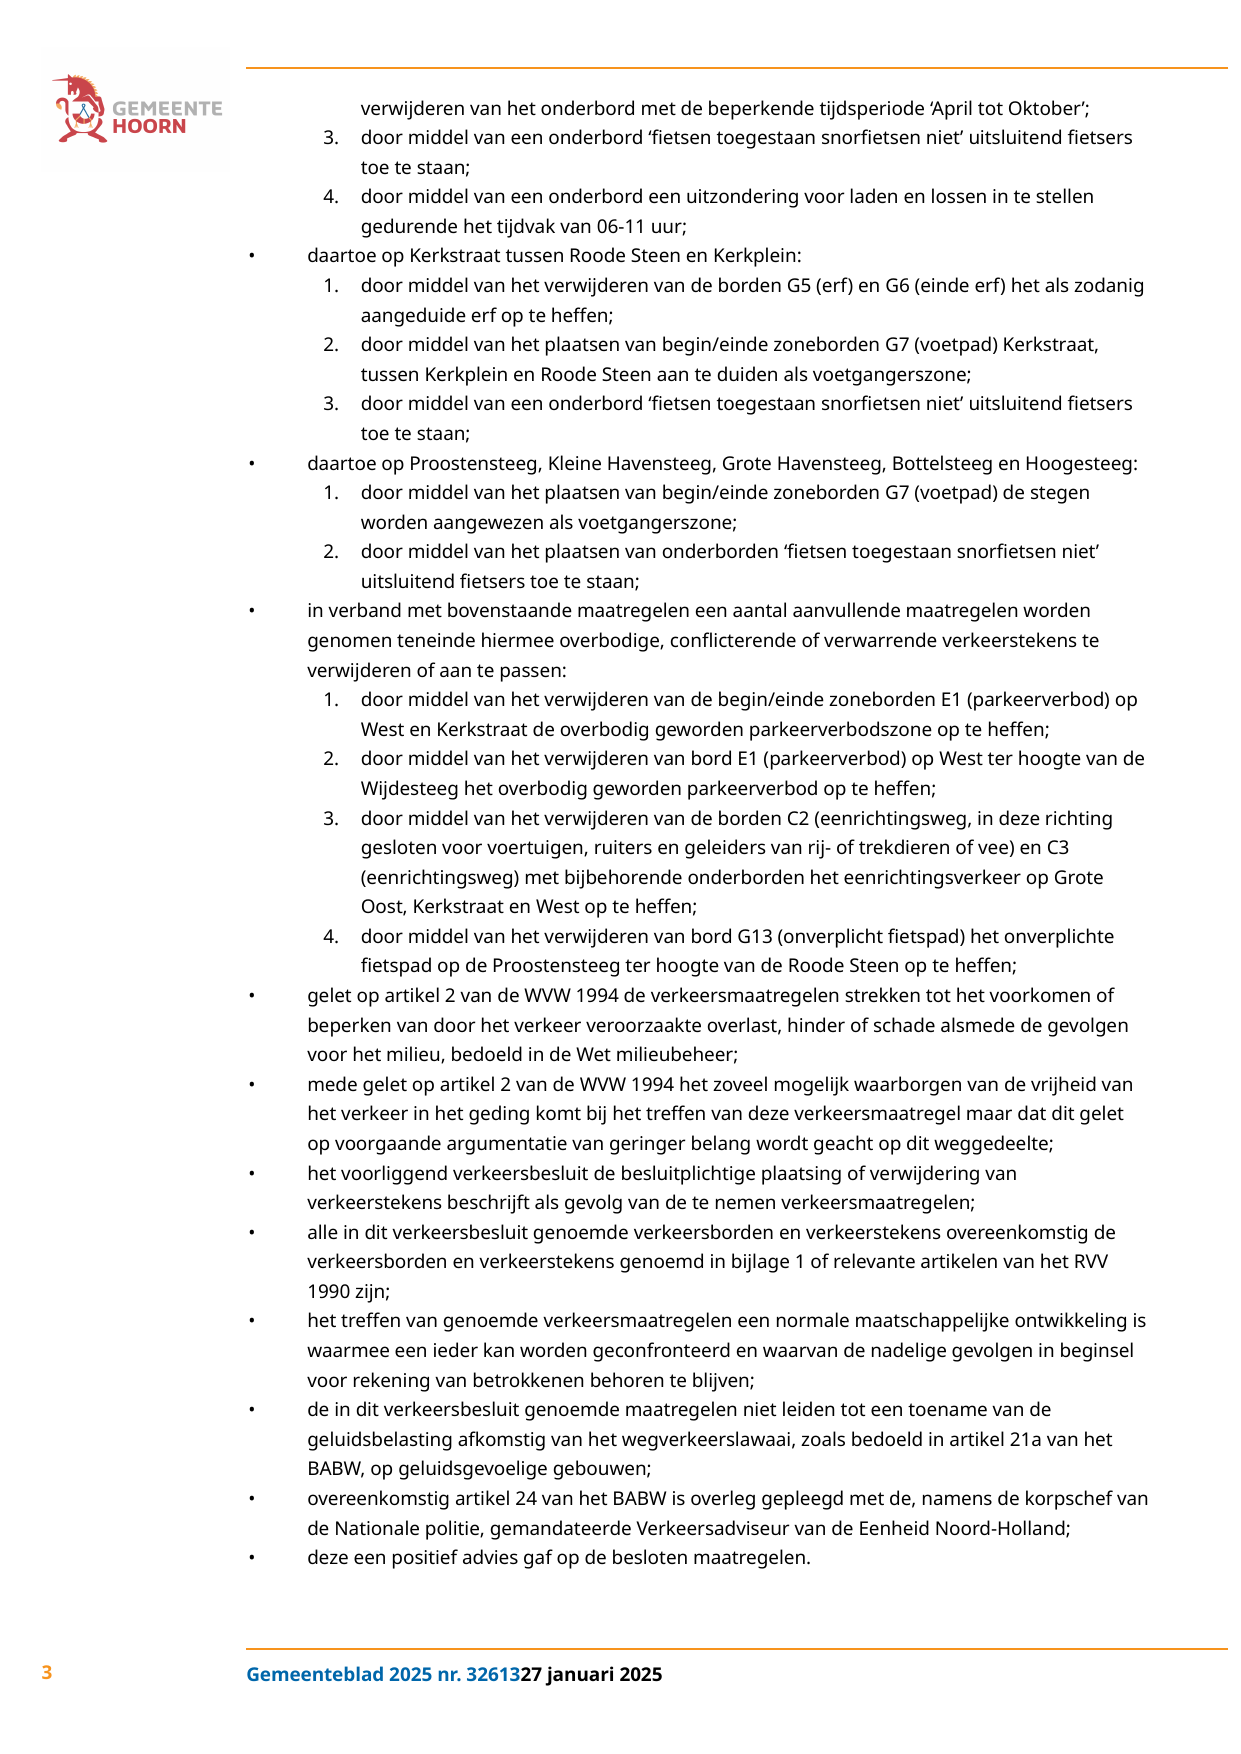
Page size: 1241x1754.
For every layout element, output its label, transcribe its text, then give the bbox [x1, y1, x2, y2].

list door middel van het verwijderen van de borden C2 (eenrichtingsweg, in deze richting gesloten voor voertuigen, ruiters en geleiders van rij- of trekdieren of vee) en C3 (eenrichtingsweg) met bijbehorende onderborden het eenrichtingsverkeer op Grote Oost, Kerkstraat en West op te heffen; [323, 805, 1152, 919]
list het treffen van genoemde verkeersmaatregelen een normale maatschappelijke ontwikkeling is waarmee een ieder kan worden geconfronteerd en waarvan de nadelige gevolgen in beginsel voor rekening van betrokkenen behoren te blijven; [248, 1308, 1152, 1393]
list door middel van het plaatsen van begin/einde zoneborden G7 (voetpad) Kerkstraat, tussen Kerkplein en Roode Steen aan te duiden als voetgangerszone; [323, 331, 1152, 387]
list het voorliggend verkeersbesluit de besluitplichtige plaatsing of verwijdering van verkeerstekens beschrijft als gevolg van de te nemen verkeersmaatregelen; [248, 1160, 1152, 1215]
list door middel van het verwijderen van bord G13 (onverplicht fietspad) het onverplichte fietspad op de Proostensteeg ter hoogte van de Roode Steen op te heffen; [323, 923, 1152, 978]
list in verband met bovenstaande maatregelen een aantal aanvullende maatregelen worden genomen teneinde hiermee overbodige, conflicterende of verwarrende verkeerstekens te verwijderen of aan te passen: [248, 598, 1152, 683]
list door middel van een onderbord ‘fietsen toegestaan snorfietsen niet’ uitsluitend fietsers toe te staan; [323, 124, 1152, 180]
list door middel van het plaatsen van onderborden ‘fietsen toegestaan snorfietsen niet’ uitsluitend fietsers toe te staan; [323, 538, 1152, 594]
list door middel van het verwijderen van de begin/einde zoneborden E1 (parkeerverbod) op West en Kerkstraat de overbodig geworden parkeerverbodszone op te heffen; [323, 686, 1152, 742]
list gelet op artikel 2 van de WVW 1994 de verkeersmaatregelen strekken tot het voorkomen of beperken van door het verkeer veroorzaakte overlast, hinder of schade alsmede de gevolgen voor het milieu, bedoeld in de Wet milieubeheer; [248, 982, 1152, 1067]
list door middel van het verwijderen van de borden G5 (erf) en G6 (einde erf) het als zodanig aangeduide erf op te heffen; [323, 272, 1152, 328]
picture [41, 47, 231, 172]
list door middel van een onderbord een uitzondering voor laden en lossen in te stellen gedurende het tijdvak van 06-11 uur; [323, 183, 1152, 239]
list daartoe op Proostensteeg, Kleine Havensteeg, Grote Havensteeg, Bottelsteeg en Hoogesteeg: [248, 450, 1152, 476]
list overeenkomstig artikel 24 van het BABW is overleg gepleegd met de, namens de korpschef van de Nationale politie, gemandateerde Verkeersadviseur van de Eenheid Noord-Holland; [248, 1485, 1152, 1541]
list daartoe op Kerkstraat tussen Roode Steen en Kerkplein: [248, 243, 1152, 268]
list verwijderen van het onderbord met de beperkende tijdsperiode ‘April tot Oktober’; [323, 95, 1152, 121]
list door middel van het verwijderen van bord E1 (parkeerverbod) op West ter hoogte van de Wijdesteeg het overbodig geworden parkeerverbod op te heffen; [323, 746, 1152, 801]
list de in dit verkeersbesluit genoemde maatregelen niet leiden tot een toename van de geluidsbelasting afkomstig van het wegverkeerslawaai, zoals bedoeld in artikel 21a van het BABW, op geluidsgevoelige gebouwen; [248, 1396, 1152, 1481]
list deze een positief advies gaf op de besloten maatregelen. [248, 1544, 1152, 1570]
list mede gelet op artikel 2 van de WVW 1994 het zoveel mogelijk waarborgen van de vrijheid van het verkeer in het geding komt bij het treffen van deze verkeersmaatregel maar dat dit gelet op voorgaande argumentatie van geringer belang wordt geacht op dit weggedeelte; [248, 1071, 1152, 1156]
list alle in dit verkeersbesluit genoemde verkeersborden en verkeerstekens overeenkomstig de verkeersborden en verkeerstekens genoemd in bijlage 1 of relevante artikelen van het RVV 1990 zijn; [248, 1219, 1152, 1304]
list door middel van een onderbord ‘fietsen toegestaan snorfietsen niet’ uitsluitend fietsers toe te staan; [323, 391, 1152, 446]
list door middel van het plaatsen van begin/einde zoneborden G7 (voetpad) de stegen worden aangewezen als voetgangerszone; [323, 479, 1152, 535]
